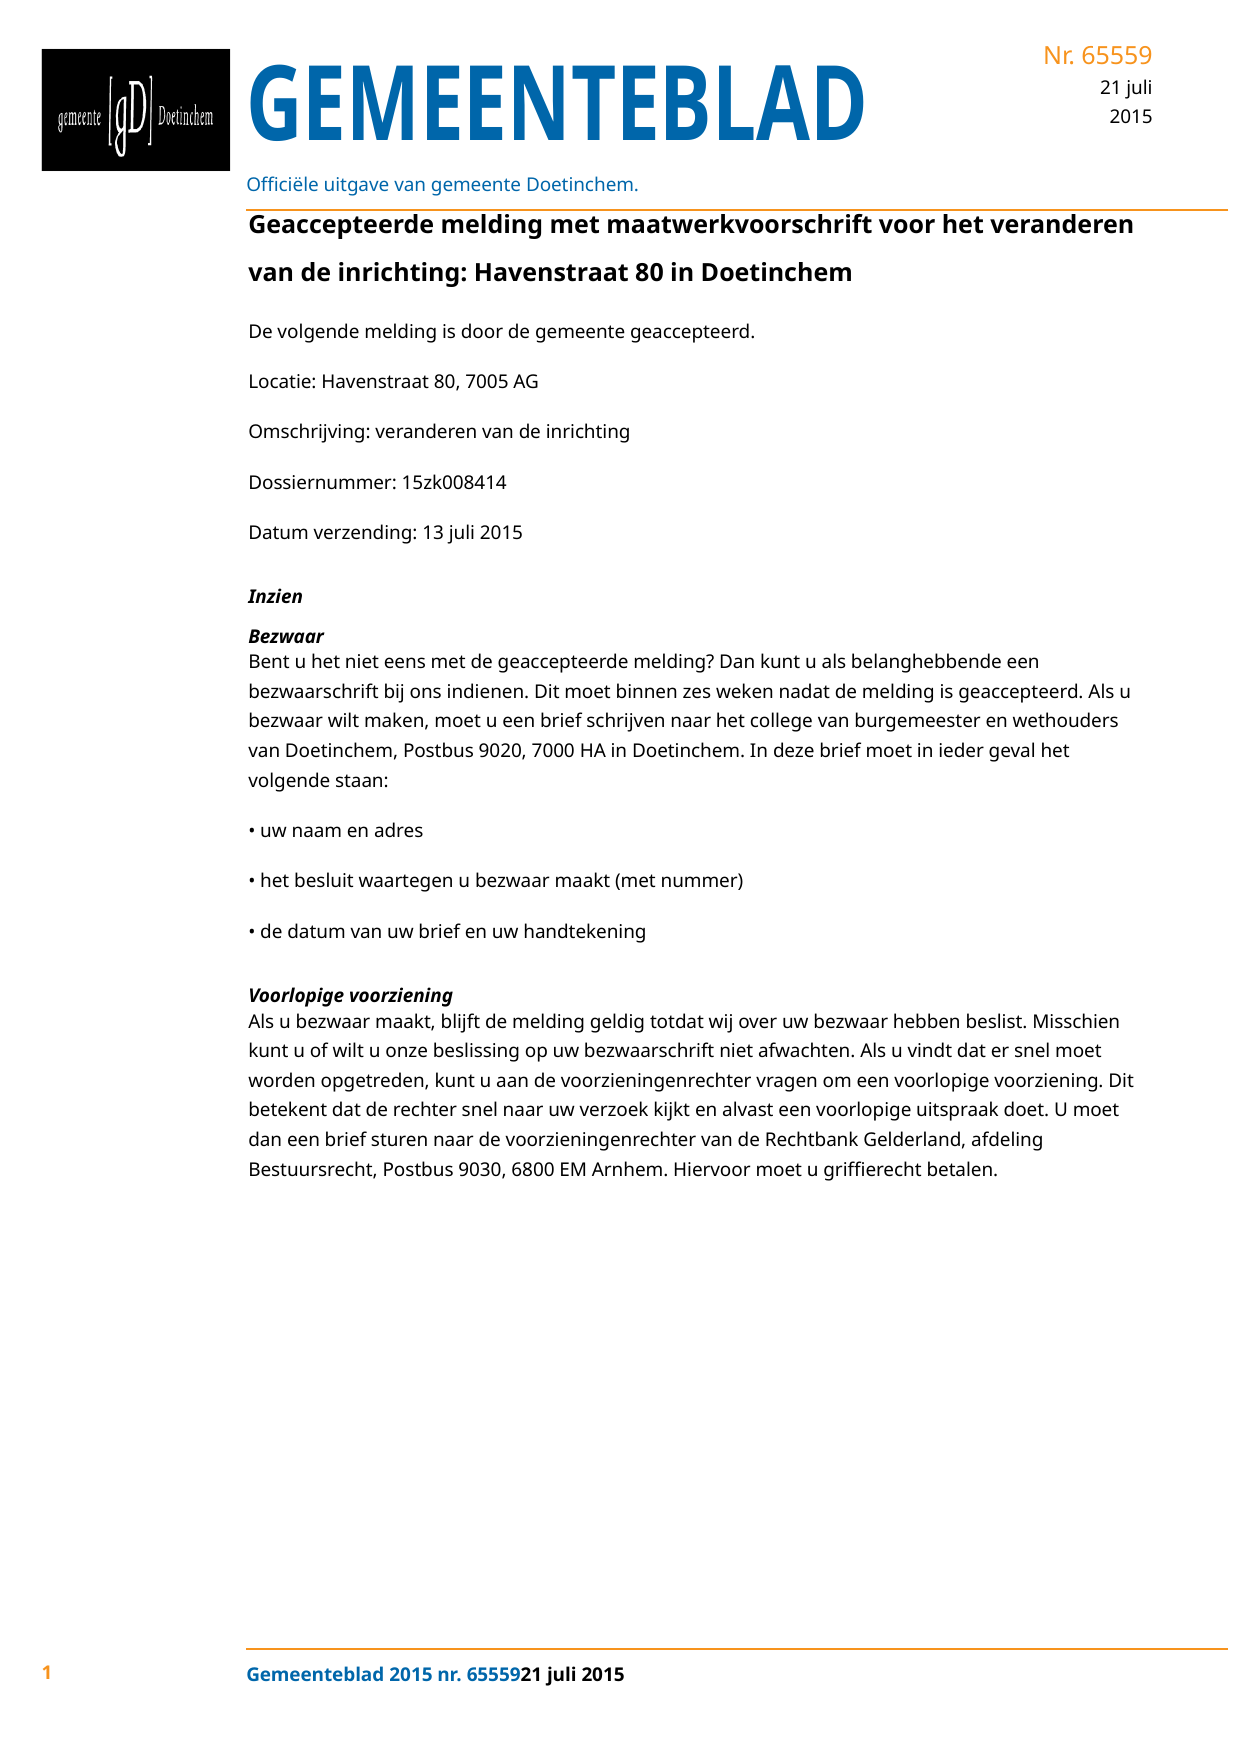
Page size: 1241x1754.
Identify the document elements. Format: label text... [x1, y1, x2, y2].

text Geaccepteerde melding met maatwerkvoorschrift voor het veranderen van de inrichting: Havenstraat 80 in Doetinchem [248, 211, 1152, 288]
text Omschrijving: veranderen van de inrichting [248, 419, 1152, 444]
text • uw naam en adres [248, 817, 1152, 843]
text • het besluit waartegen u bezwaar maakt (met nummer) [248, 868, 1152, 893]
text De volgende melding is door de gemeente geaccepteerd. [248, 318, 1152, 344]
text Bent u het niet eens met de geaccepteerde melding? Dan kunt u als belanghebbende een bezwaarschrift bij ons indienen. Dit moet binnen zes weken nadat de melding is geaccepteerd. Als u bezwaar wilt maken, moet u een brief schrijven naar het college van burgemeester en wethouders van Doetinchem, Postbus 9020, 7000 HA in Doetinchem. In deze brief moet in ieder geval het volgende staan: [248, 648, 1152, 793]
text Inzien [248, 583, 1152, 609]
picture [41, 47, 231, 172]
text • de datum van uw brief en uw handtekening [248, 918, 1152, 944]
text Dossiernummer: 15zk008414 [248, 469, 1152, 495]
text Bezwaar [248, 623, 1152, 648]
text Als u bezwaar maakt, blijft de melding geldig totdat wij over uw bezwaar hebben beslist. Misschien kunt u of wilt u onze beslissing op uw bezwaarschrift niet afwachten. Als u vindt dat er snel moet worden opgetreden, kunt u aan de voorzieningenrechter vragen om een voorlopige voorziening. Dit betekent dat de rechter snel naar uw verzoek kijkt en alvast een voorlopige uitspraak doet. U moet dan een brief sturen naar de voorzieningenrechter van de Rechtbank Gelderland, afdeling Bestuursrecht, Postbus 9030, 6800 EM Arnhem. Hiervoor moet u griffierecht betalen. [248, 1008, 1152, 1181]
text Locatie: Havenstraat 80, 7005 AG [248, 368, 1152, 394]
text Voorlopige voorziening [248, 982, 1152, 1008]
text Datum verzending: 13 juli 2015 [248, 519, 1152, 545]
